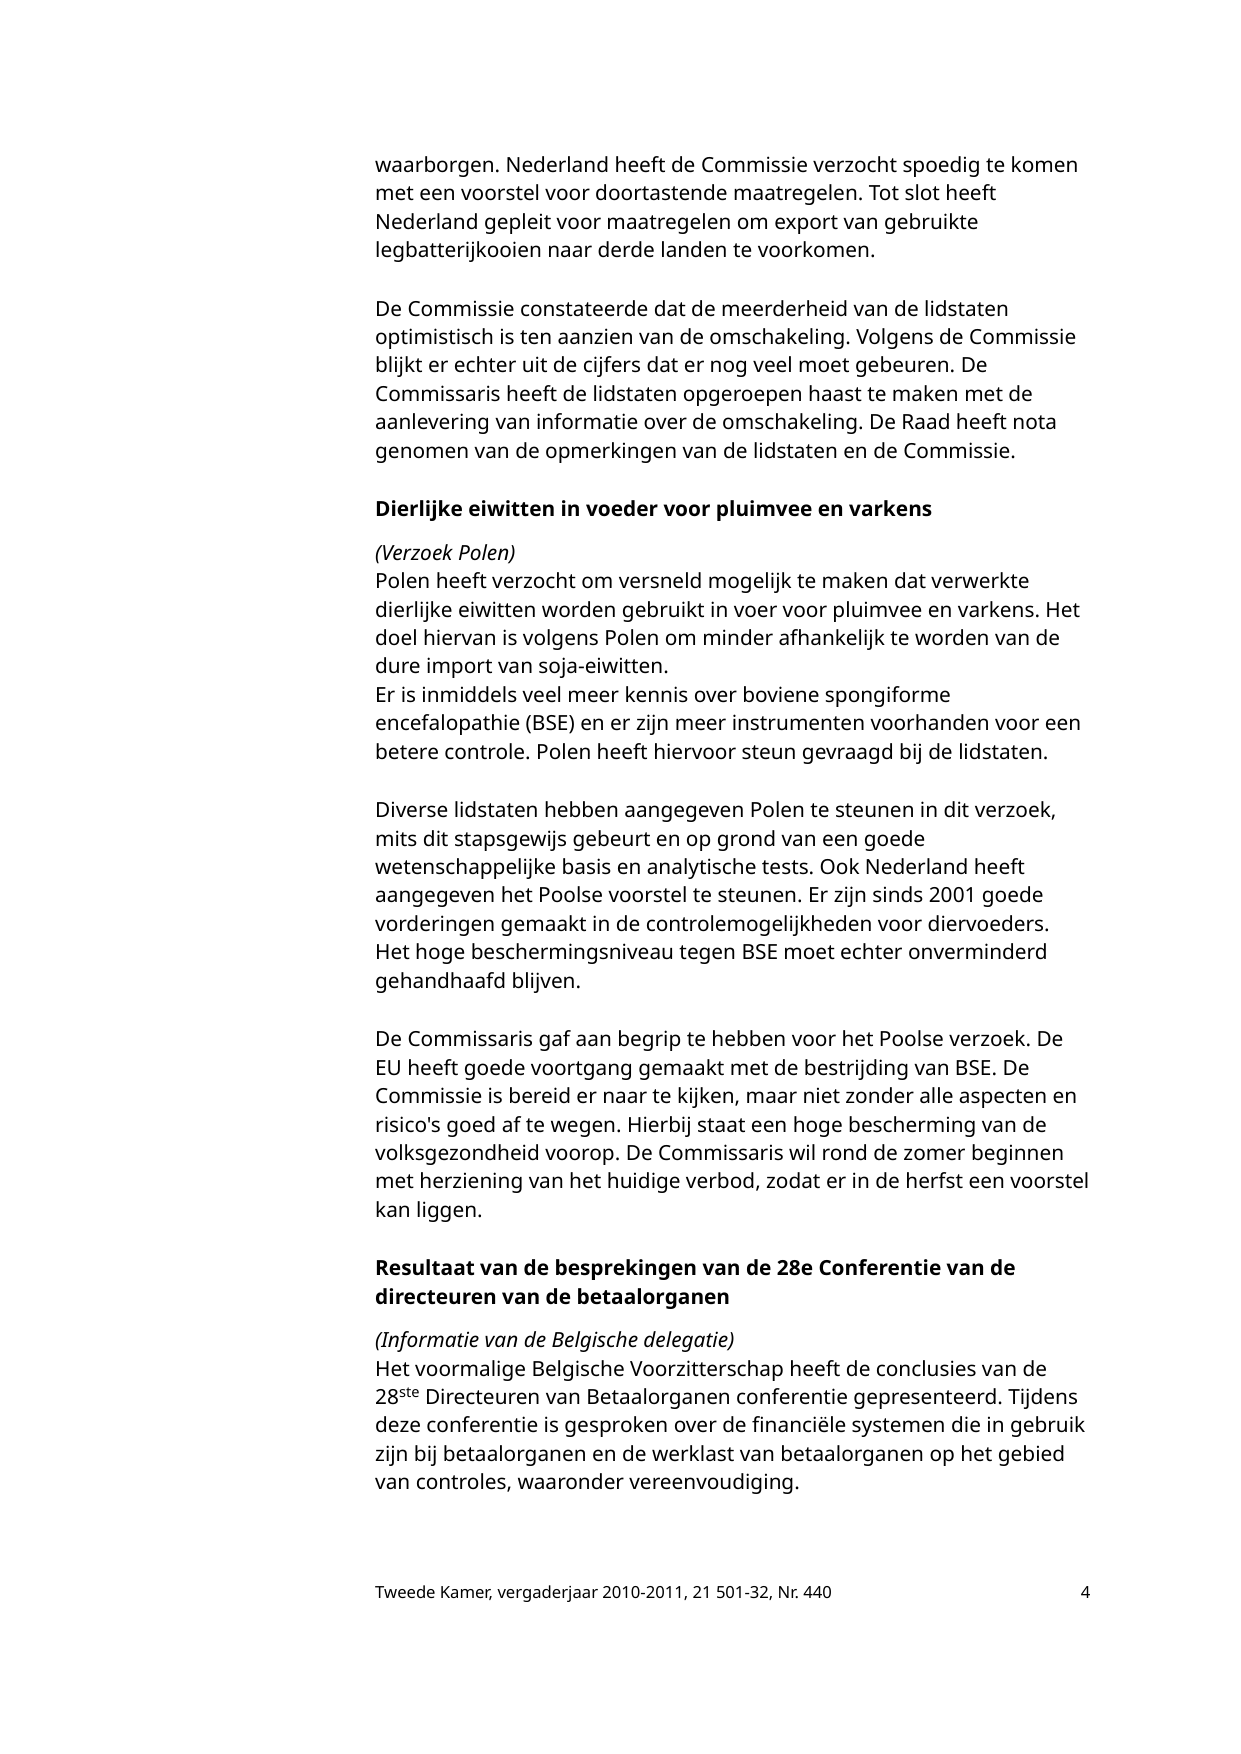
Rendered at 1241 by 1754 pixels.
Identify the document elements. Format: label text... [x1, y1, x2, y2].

text Resultaat van de besprekingen van de 28e Conferentie van de directeuren van de betaalorganen [375, 1253, 1090, 1310]
text Dierlijke eiwitten in voeder voor pluimvee en varkens [375, 494, 1090, 523]
text (Verzoek Polen) [375, 538, 1090, 566]
text Polen heeft verzocht om versneld mogelijk te maken dat verwerkte dierlijke eiwitten worden gebruikt in voer voor pluimvee en varkens. Het doel hiervan is volgens Polen om minder afhankelijk te worden van de dure import van soja-eiwitten. [375, 566, 1090, 680]
text De Commissaris gaf aan begrip te hebben voor het Poolse verzoek. De EU heeft goede voortgang gemaakt met de bestrijding van BSE. De Commissie is bereid er naar te kijken, maar niet zonder alle aspecten en risico's goed af te wegen. Hierbij staat een hoge bescherming van de volksgezondheid voorop. De Commissaris wil rond de zomer beginnen met herziening van het huidige verbod, zodat er in de herfst een voorstel kan liggen. [375, 1024, 1090, 1223]
text Er is inmiddels veel meer kennis over boviene spongiforme encefalopathie (BSE) en er zijn meer instrumenten voorhanden voor een betere controle. Polen heeft hiervoor steun gevraagd bij de lidstaten. [375, 680, 1090, 765]
text (Informatie van de Belgische delegatie) [375, 1325, 1090, 1354]
text De Commissie constateerde dat de meerderheid van de lidstaten optimistisch is ten aanzien van de omschakeling. Volgens de Commissie blijkt er echter uit de cijfers dat er nog veel moet gebeuren. De Commissaris heeft de lidstaten opgeroepen haast te maken met de aanlevering van informatie over de omschakeling. De Raad heeft nota genomen van de opmerkingen van de lidstaten en de Commissie. [375, 294, 1090, 464]
text Diverse lidstaten hebben aangegeven Polen te steunen in dit verzoek, mits dit stapsgewijs gebeurt en op grond van een goede wetenschappelijke basis en analytische tests. Ook Nederland heeft aangegeven het Poolse voorstel te steunen. Er zijn sinds 2001 goede vorderingen gemaakt in de controlemogelijkheden voor diervoeders. Het hoge beschermingsniveau tegen BSE moet echter onverminderd gehandhaafd blijven. [375, 795, 1090, 994]
text Het voormalige Belgische Voorzitterschap heeft de conclusies van de 28ste Directeuren van Betaalorganen conferentie gepresenteerd. Tijdens deze conferentie is gesproken over de financiële systemen die in gebruik zijn bij betaalorganen en de werklast van betaalorganen op het gebied van controles, waaronder vereenvoudiging. [375, 1354, 1090, 1496]
text waarborgen. Nederland heeft de Commissie verzocht spoedig te komen met een voorstel voor doortastende maatregelen. Tot slot heeft Nederland gepleit voor maatregelen om export van gebruikte legbatterijkooien naar derde landen te voorkomen. [375, 150, 1090, 264]
